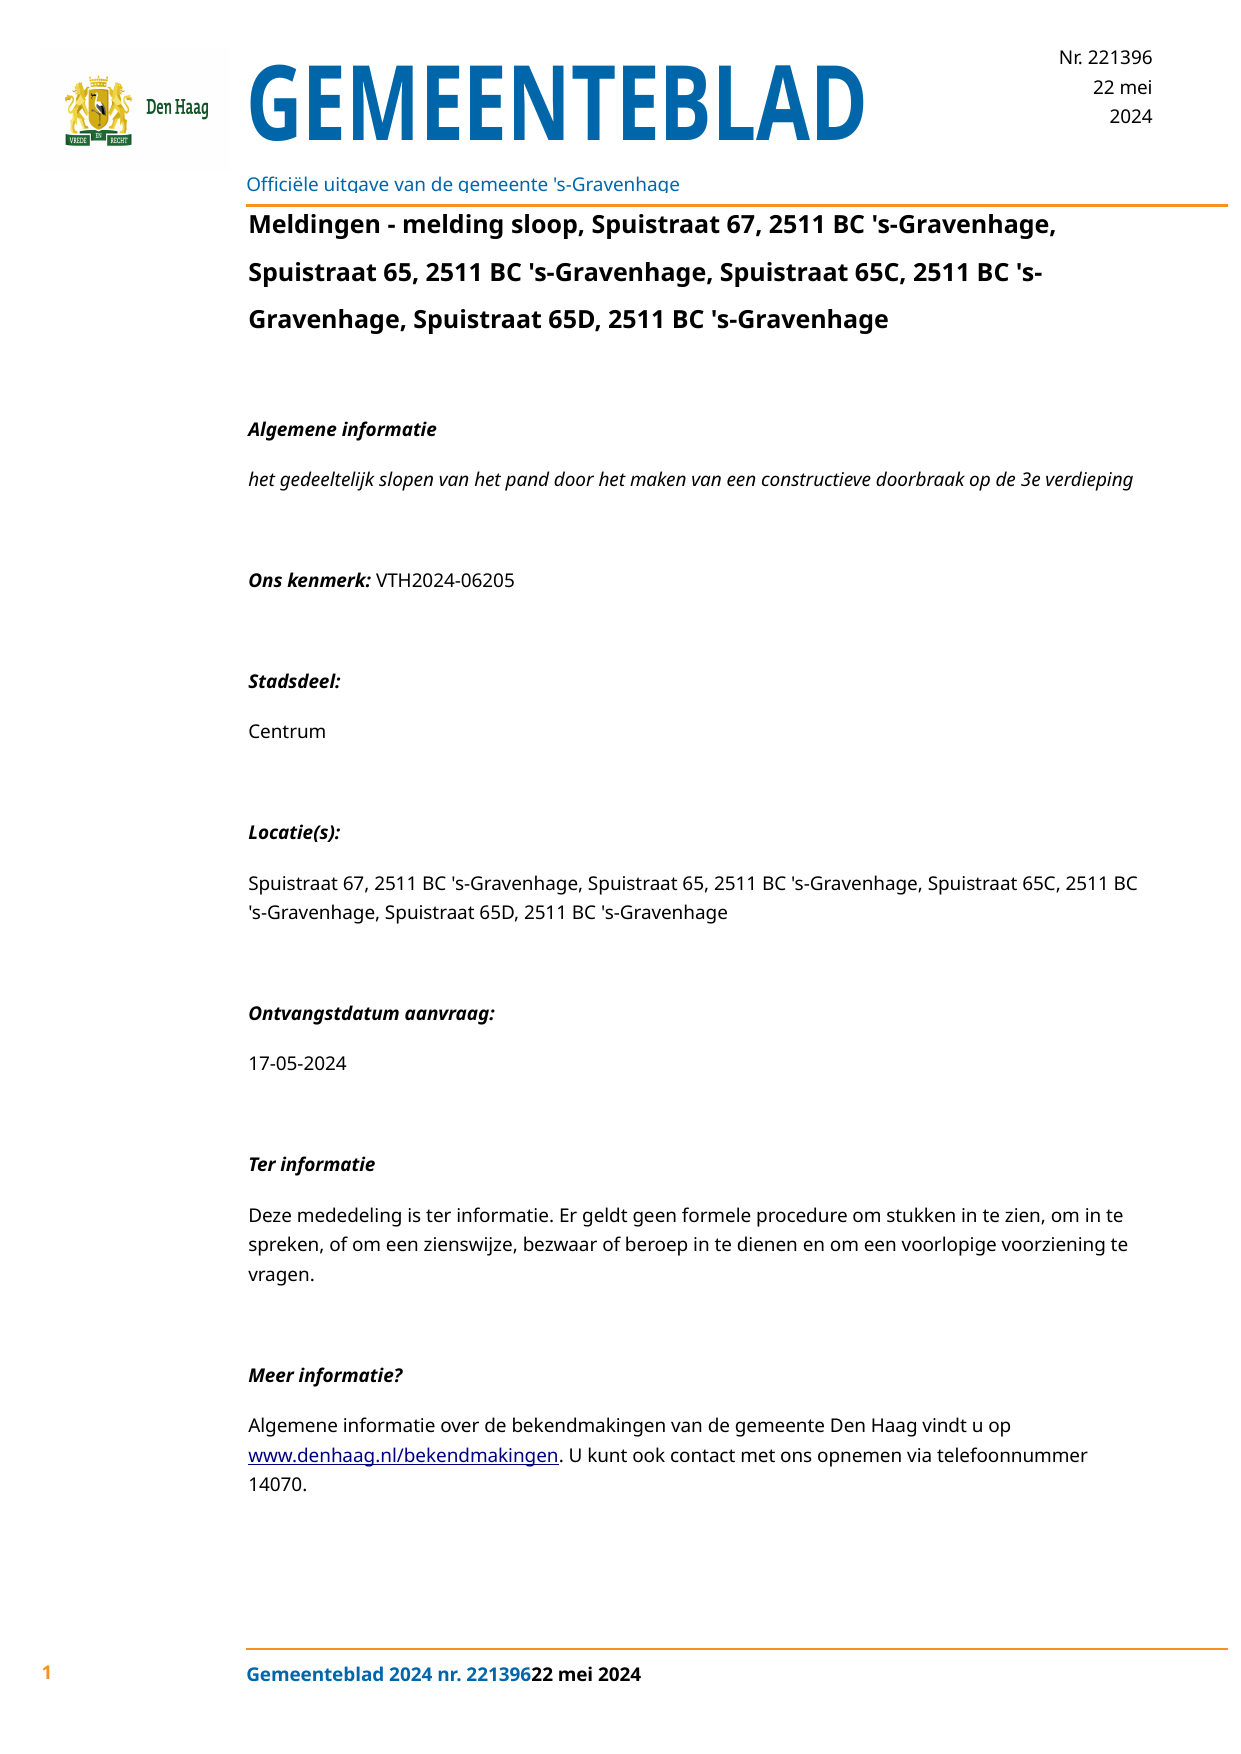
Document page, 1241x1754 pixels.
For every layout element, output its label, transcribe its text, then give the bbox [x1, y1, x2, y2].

text Stadsdeel: [248, 668, 1152, 694]
text Spuistraat 67, 2511 BC 's-Gravenhage, Spuistraat 65, 2511 BC 's-Gravenhage, Spuistraat 65C, 2511 BC 's-Gravenhage, Spuistraat 65D, 2511 BC 's-Gravenhage [248, 870, 1152, 925]
text Centrum [248, 718, 1152, 744]
text Algemene informatie over de bekendmakingen van de gemeente Den Haag vindt u op www.denhaag.nl/bekendmakingen. U kunt ook contact met ons opnemen via telefoonnummer 14070. [248, 1412, 1152, 1497]
text Ons kenmerk: VTH2024-06205 [248, 567, 1152, 593]
text Meer informatie? [248, 1362, 1152, 1387]
text Locatie(s): [248, 819, 1152, 845]
picture [41, 47, 231, 172]
text Algemene informatie [248, 416, 1152, 442]
text Deze mededeling is ter informatie. Er geldt geen formele procedure om stukken in te zien, om in te spreken, of om een zienswijze, bezwaar of beroep in te dienen en om een voorlopige voorziening te vragen. [248, 1202, 1152, 1287]
text het gedeeltelijk slopen van het pand door het maken van een constructieve doorbraak op de 3e verdieping [248, 466, 1152, 492]
text Ter informatie [248, 1151, 1152, 1177]
text Meldingen - melding sloop, Spuistraat 67, 2511 BC 's-Gravenhage, Spuistraat 65, 2511 BC 's-Gravenhage, Spuistraat 65C, 2511 BC 's-Gravenhage, Spuistraat 65D, 2511 BC 's-Gravenhage [248, 207, 1152, 336]
text 17-05-2024 [248, 1051, 1152, 1076]
text Ontvangstdatum aanvraag: [248, 1000, 1152, 1026]
